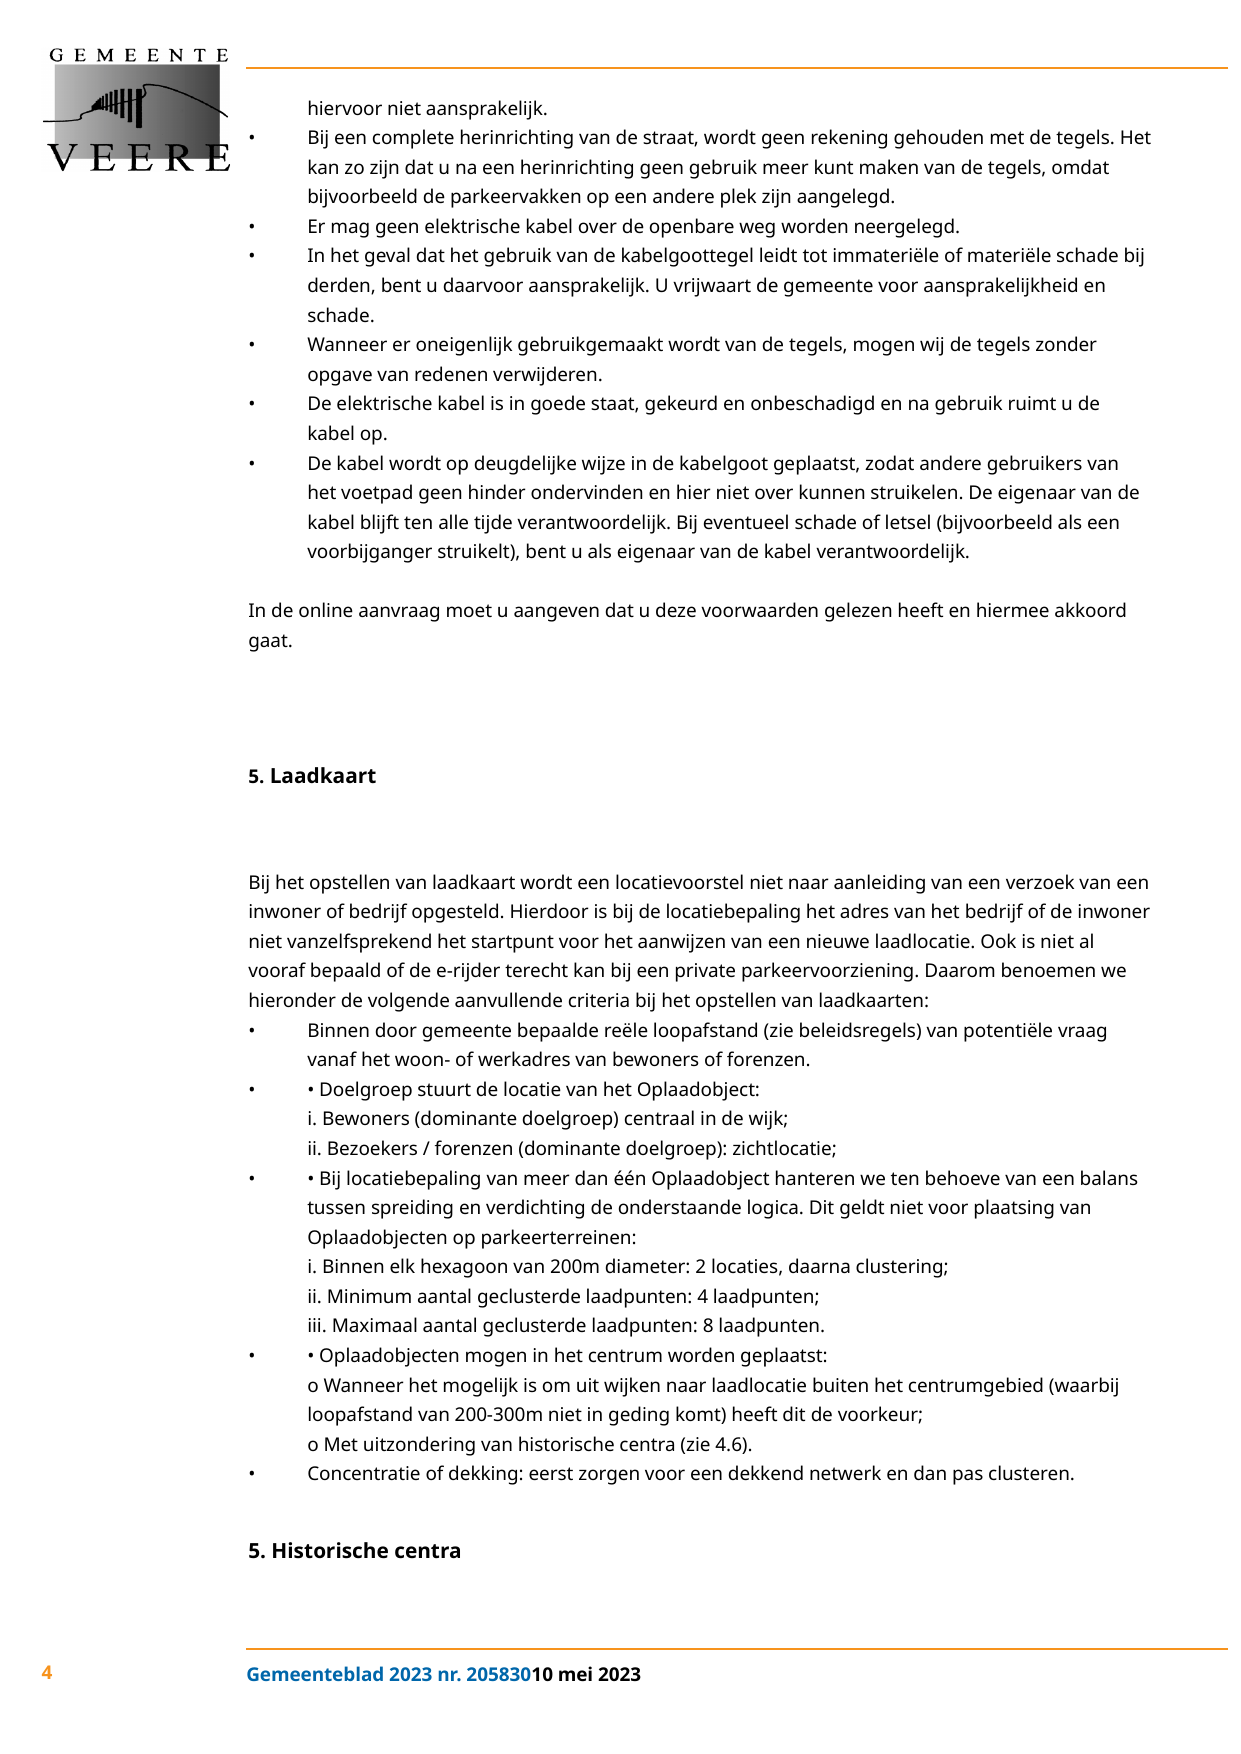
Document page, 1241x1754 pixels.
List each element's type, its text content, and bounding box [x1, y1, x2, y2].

list De kabel wordt op deugdelijke wijze in de kabelgoot geplaatst, zodat andere gebruikers van het voetpad geen hinder ondervinden en hier niet over kunnen struikelen. De eigenaar van de kabel blijft ten alle tijde verantwoordelijk. Bij eventueel schade of letsel (bijvoorbeeld als een voorbijganger struikelt), bent u als eigenaar van de kabel verantwoordelijk. [248, 450, 1152, 564]
list iii. Maximaal aantal geclusterde laadpunten: 8 laadpunten. [248, 1313, 1152, 1338]
list Wanneer er oneigenlijk gebruikgemaakt wordt van de tegels, mogen wij de tegels zonder opgave van redenen verwijderen. [248, 331, 1152, 387]
list ii. Minimum aantal geclusterde laadpunten: 4 laadpunten; [248, 1283, 1152, 1309]
picture [41, 47, 231, 172]
list • Oplaadobjecten mogen in het centrum worden geplaatst: [248, 1342, 1152, 1368]
list i. Bewoners (dominante doelgroep) centraal in de wijk; [248, 1106, 1152, 1131]
list • Doelgroep stuurt de locatie van het Oplaadobject: [248, 1076, 1152, 1102]
list • Bij locatiebepaling van meer dan één Oplaadobject hanteren we ten behoeve van een balans tussen spreiding en verdichting de onderstaande logica. Dit geldt niet voor plaatsing van Oplaadobjecten op parkeerterreinen: [248, 1165, 1152, 1250]
list Bij een complete herinrichting van de straat, wordt geen rekening gehouden met de tegels. Het kan zo zijn dat u na een herinrichting geen gebruik meer kunt maken van de tegels, omdat bijvoorbeeld de parkeervakken op een andere plek zijn aangelegd. [248, 124, 1152, 209]
list Concentratie of dekking: eerst zorgen voor een dekkend netwerk en dan pas clusteren. [248, 1461, 1152, 1486]
list De elektrische kabel is in goede staat, gekeurd en onbeschadigd en na gebruik ruimt u de kabel op. [248, 391, 1152, 446]
text Bij het opstellen van laadkaart wordt een locatievoorstel niet naar aanleiding van een verzoek van een inwoner of bedrijf opgesteld. Hierdoor is bij de locatiebepaling het adres van het bedrijf of de inwoner niet vanzelfsprekend het startpunt voor het aanwijzen van een nieuwe laadlocatie. Ook is niet al vooraf bepaald of de e-rijder terecht kan bij een private parkeervoorziening. Daarom benoemen we hieronder de volgende aanvullende criteria bij het opstellen van laadkaarten: [248, 869, 1152, 1013]
list In het geval dat het gebruik van de kabelgoottegel leidt tot immateriële of materiële schade bij derden, bent u daarvoor aansprakelijk. U vrijwaart de gemeente voor aansprakelijkheid en schade. [248, 243, 1152, 328]
list i. Binnen elk hexagoon van 200m diameter: 2 locaties, daarna clustering; [248, 1253, 1152, 1279]
text 5. Historische centra [248, 1536, 1152, 1564]
list o Met uitzondering van historische centra (zie 4.6). [248, 1431, 1152, 1457]
text 5. Laadkaart [248, 762, 1152, 790]
list ii. Bezoekers / forenzen (dominante doelgroep): zichtlocatie; [248, 1135, 1152, 1161]
text In de online aanvraag moet u aangeven dat u deze voorwaarden gelezen heeft en hiermee akkoord gaat. [248, 598, 1152, 653]
list Binnen door gemeente bepaalde reële loopafstand (zie beleidsregels) van potentiële vraag vanaf het woon- of werkadres van bewoners of forenzen. [248, 1017, 1152, 1072]
list hiervoor niet aansprakelijk. [248, 95, 1152, 121]
list o Wanneer het mogelijk is om uit wijken naar laadlocatie buiten het centrumgebied (waarbij loopafstand van 200-300m niet in geding komt) heeft dit de voorkeur; [248, 1372, 1152, 1427]
list Er mag geen elektrische kabel over de openbare weg worden neergelegd. [248, 213, 1152, 239]
